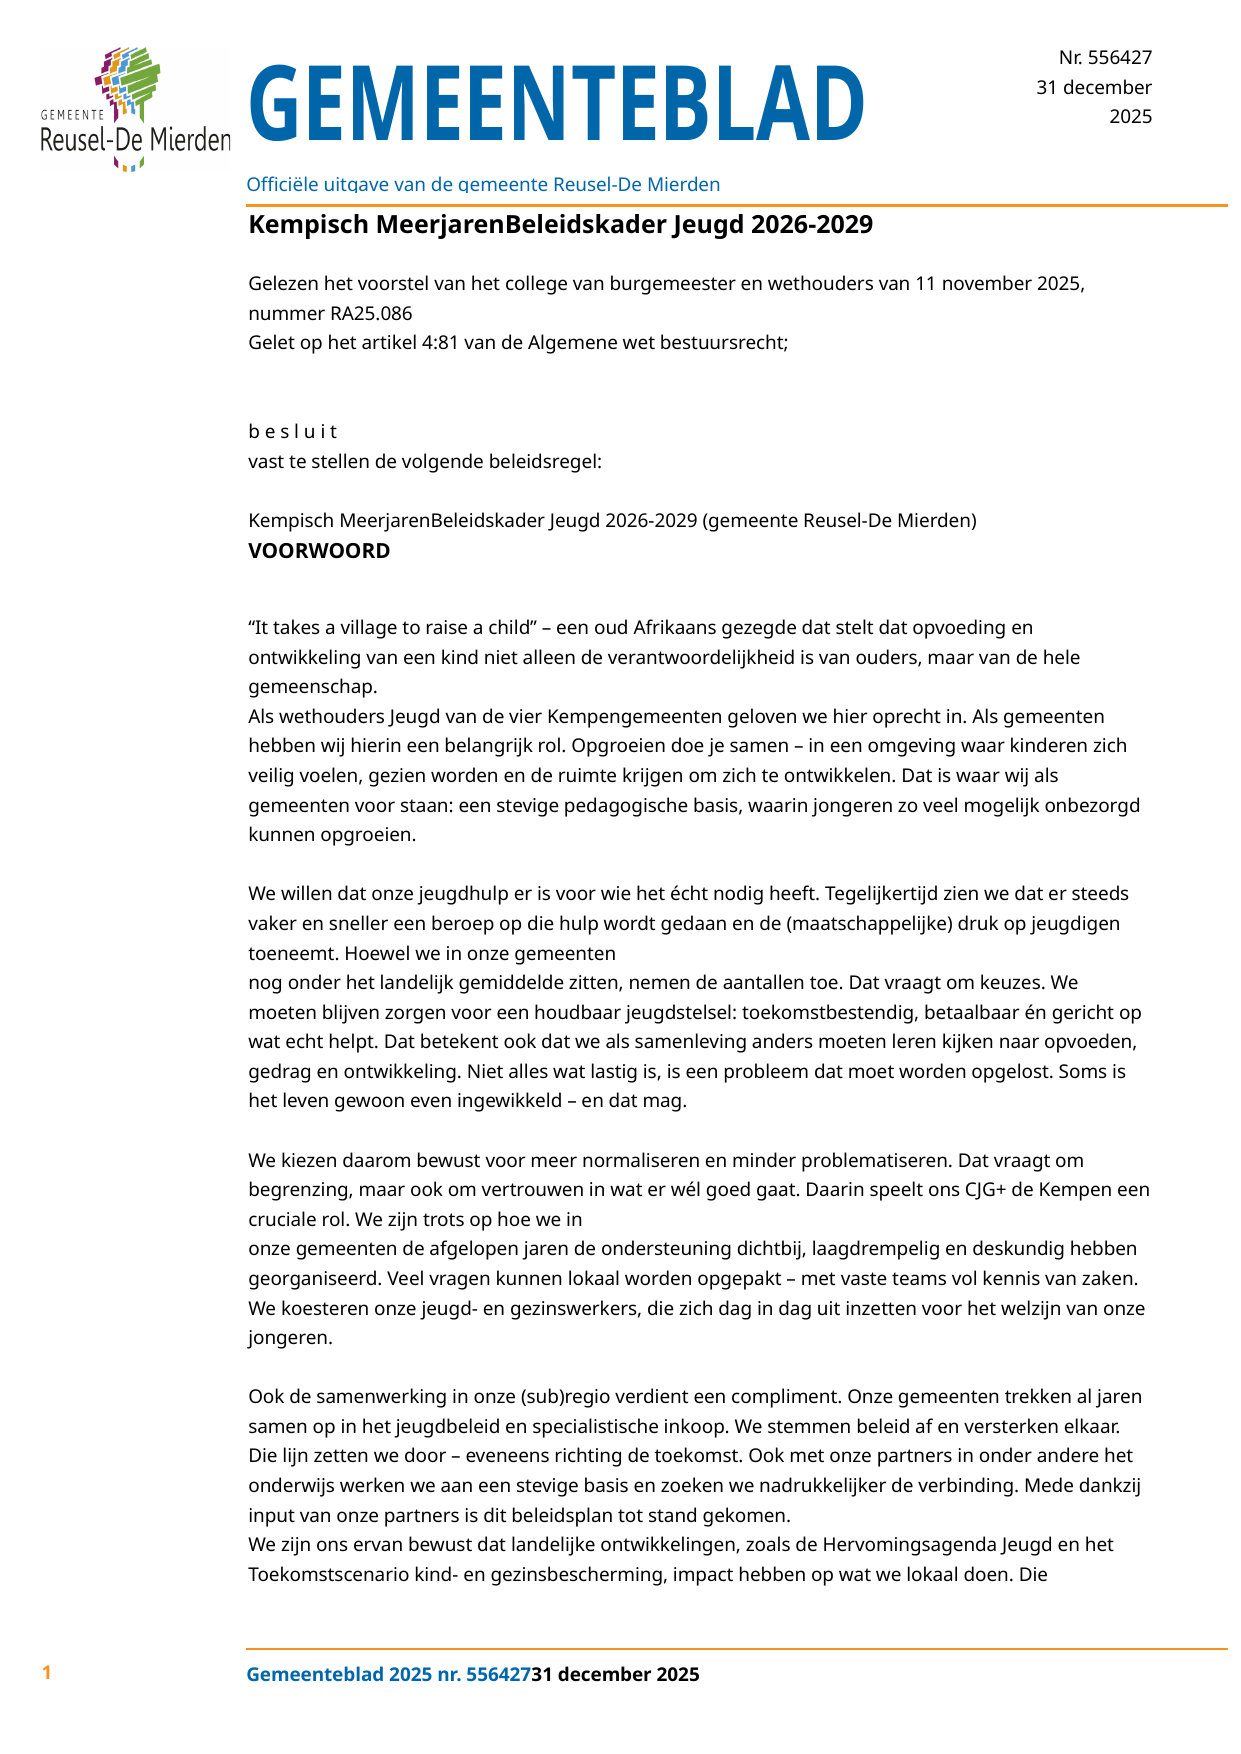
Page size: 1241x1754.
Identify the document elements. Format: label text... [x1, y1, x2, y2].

text “It takes a village to raise a child” – een oud Afrikaans gezegde dat stelt dat opvoeding en ontwikkeling van een kind niet alleen de verantwoordelijkheid is van ouders, maar van de hele gemeenschap. [248, 614, 1152, 699]
text onze gemeenten de afgelopen jaren de ondersteuning dichtbij, laagdrempelig en deskundig hebben georganiseerd. Veel vragen kunnen lokaal worden opgepakt – met vaste teams vol kennis van zaken. We koesteren onze jeugd- en gezinswerkers, die zich dag in dag uit inzetten voor het welzijn van onze jongeren. [248, 1236, 1152, 1350]
text Gelezen het voorstel van het college van burgemeester en wethouders van 11 november 2025, nummer RA25.086 [248, 270, 1152, 326]
text Ook de samenwerking in onze (sub)regio verdient een compliment. Onze gemeenten trekken al jaren samen op in het jeugdbeleid en specialistische inkoop. We stemmen beleid af en versterken elkaar. Die lijn zetten we door – eveneens richting de toekomst. Ook met onze partners in onder andere het onderwijs werken we aan een stevige basis en zoeken we nadrukkelijker de verbinding. Mede dankzij input van onze partners is dit beleidsplan tot stand gekomen. [248, 1383, 1152, 1527]
text Kempisch MeerjarenBeleidskader Jeugd 2026-2029 [248, 207, 1152, 241]
text nog onder het landelijk gemiddelde zitten, nemen de aantallen toe. Dat vraagt om keuzes. We moeten blijven zorgen voor een houdbaar jeugdstelsel: toekomstbestendig, betaalbaar én gericht op wat echt helpt. Dat betekent ook dat we als samenleving anders moeten leren kijken naar opvoeden, gedrag en ontwikkeling. Niet alles wat lastig is, is een probleem dat moet worden opgelost. Soms is het leven gewoon even ingewikkeld – en dat mag. [248, 969, 1152, 1113]
text Als wethouders Jeugd van de vier Kempengemeenten geloven we hier oprecht in. Als gemeenten hebben wij hierin een belangrijk rol. Opgroeien doe je samen – in een omgeving waar kinderen zich veilig voelen, gezien worden en de ruimte krijgen om zich te ontwikkelen. Dat is waar wij als gemeenten voor staan: een stevige pedagogische basis, waarin jongeren zo veel mogelijk onbezorgd kunnen opgroeien. [248, 703, 1152, 847]
text We zijn ons ervan bewust dat landelijke ontwikkelingen, zoals de Hervomingsagenda Jeugd en het Toekomstscenario kind- en gezinsbescherming, impact hebben op wat we lokaal doen. Die [248, 1531, 1152, 1587]
text vast te stellen de volgende beleidsregel: [248, 448, 1152, 473]
text b e s l u i t [248, 418, 1152, 444]
text We willen dat onze jeugdhulp er is voor wie het écht nodig heeft. Tegelijkertijd zien we dat er steeds vaker en sneller een beroep op die hulp wordt gedaan en de (maatschappelijke) druk op jeugdigen toeneemt. Hoewel we in onze gemeenten [248, 881, 1152, 965]
text Gelet op het artikel 4:81 van de Algemene wet bestuursrecht; [248, 329, 1152, 355]
text VOORWOORD [248, 537, 1152, 565]
picture [41, 47, 231, 172]
text Kempisch MeerjarenBeleidskader Jeugd 2026-2029 (gemeente Reusel-De Mierden) [248, 507, 1152, 533]
text We kiezen daarom bewust voor meer normaliseren en minder problematiseren. Dat vraagt om begrenzing, maar ook om vertrouwen in wat er wél goed gaat. Daarin speelt ons CJG+ de Kempen een cruciale rol. We zijn trots op hoe we in [248, 1147, 1152, 1232]
